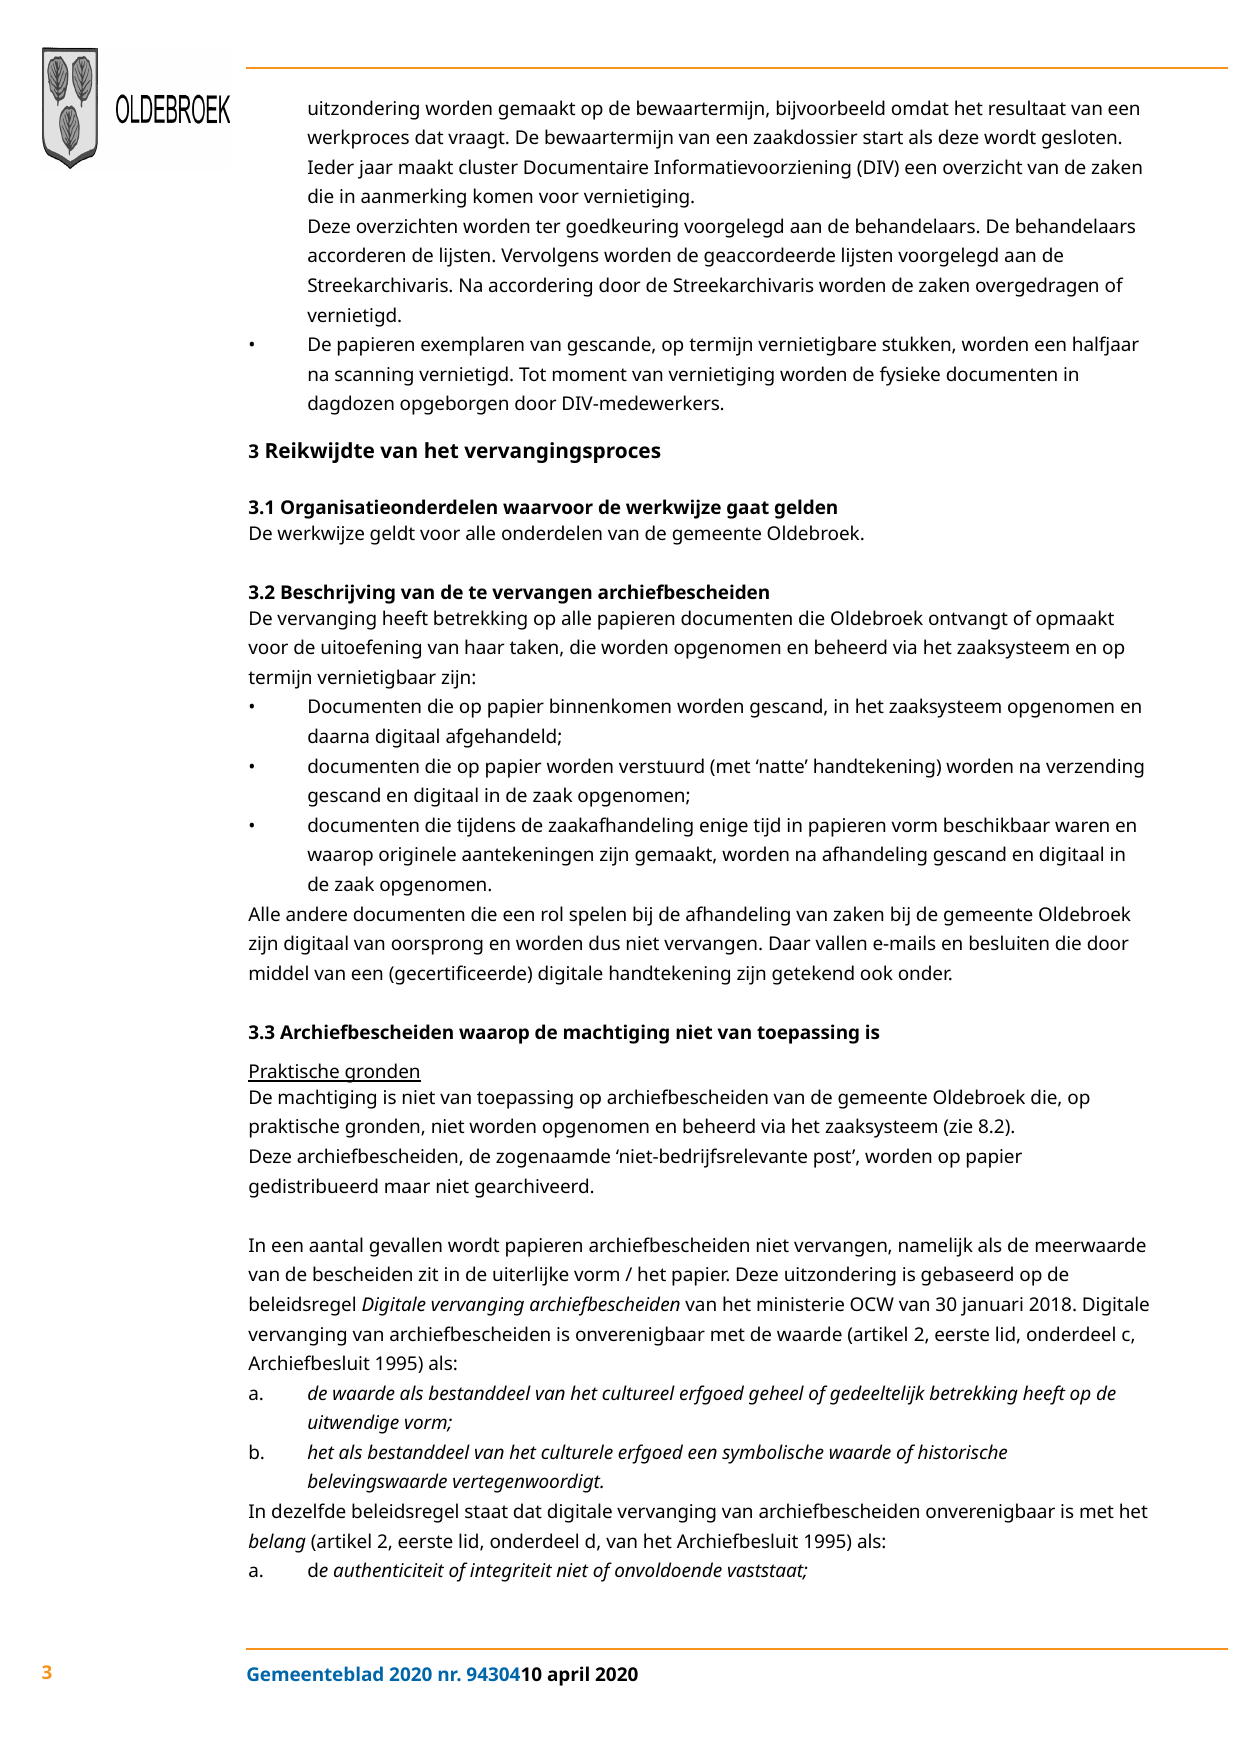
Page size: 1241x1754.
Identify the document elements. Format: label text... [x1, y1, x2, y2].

list de waarde als bestanddeel van het cultureel erfgoed geheel of gedeeltelijk betrekking heeft op de uitwendige vorm; [248, 1380, 1152, 1435]
list documenten die tijdens de zaakafhandeling enige tijd in papieren vorm beschikbaar waren en waarop originele aantekeningen zijn gemaakt, worden na afhandeling gescand en digitaal in de zaak opgenomen. [248, 812, 1152, 897]
text Deze archiefbescheiden, de zogenaamde ‘niet-bedrijfsrelevante post’, worden op papier gedistribueerd maar niet gearchiveerd. [248, 1143, 1152, 1198]
list Documenten die op papier binnenkomen worden gescand, in het zaaksysteem opgenomen en daarna digitaal afgehandeld; [248, 694, 1152, 749]
text Praktische gronden [248, 1058, 1152, 1084]
text Alle andere documenten die een rol spelen bij de afhandeling van zaken bij de gemeente Oldebroek zijn digitaal van oorsprong en worden dus niet vervangen. Daar vallen e-mails en besluiten die door middel van een (gecertificeerde) digitale handtekening zijn getekend ook onder. [248, 901, 1152, 986]
text In een aantal gevallen wordt papieren archiefbescheiden niet vervangen, namelijk als de meerwaarde van de bescheiden zit in de uiterlijke vorm / het papier. Deze uitzondering is gebaseerd op de beleidsregel Digitale vervanging archiefbescheiden van het ministerie OCW van 30 januari 2018. Digitale vervanging van archiefbescheiden is onverenigbaar met de waarde (artikel 2, eerste lid, onderdeel c, Archiefbesluit 1995) als: [248, 1232, 1152, 1376]
text 3.1 Organisatieonderdelen waarvoor de werkwijze gaat gelden [248, 494, 1152, 520]
list Deze overzichten worden ter goedkeuring voorgelegd aan de behandelaars. De behandelaars accorderen de lijsten. Vervolgens worden de geaccordeerde lijsten voorgelegd aan de Streekarchivaris. Na accordering door de Streekarchivaris worden de zaken overgedragen of vernietigd. [248, 213, 1152, 328]
list de authenticiteit of integriteit niet of onvoldoende vaststaat; [248, 1557, 1152, 1583]
picture [41, 47, 231, 172]
text De werkwijze geldt voor alle onderdelen van de gemeente Oldebroek. [248, 520, 1152, 546]
list het als bestanddeel van het culturele erfgoed een symbolische waarde of historische belevingswaarde vertegenwoordigt. [248, 1439, 1152, 1494]
text 3.2 Beschrijving van de te vervangen archiefbescheiden [248, 579, 1152, 605]
text 3 Reikwijdte van het vervangingsproces [248, 436, 1152, 465]
text In dezelfde beleidsregel staat dat digitale vervanging van archiefbescheiden onverenigbaar is met het belang (artikel 2, eerste lid, onderdeel d, van het Archiefbesluit 1995) als: [248, 1498, 1152, 1553]
list documenten die op papier worden verstuurd (met ‘natte’ handtekening) worden na verzending gescand en digitaal in de zaak opgenomen; [248, 753, 1152, 808]
text De vervanging heeft betrekking op alle papieren documenten die Oldebroek ontvangt of opmaakt voor de uitoefening van haar taken, die worden opgenomen en beheerd via het zaaksysteem en op termijn vernietigbaar zijn: [248, 605, 1152, 690]
list uitzondering worden gemaakt op de bewaartermijn, bijvoorbeeld omdat het resultaat van een werkproces dat vraagt. De bewaartermijn van een zaakdossier start als deze wordt gesloten. [248, 95, 1152, 150]
text 3.3 Archiefbescheiden waarop de machtiging niet van toepassing is [248, 1019, 1152, 1045]
list Ieder jaar maakt cluster Documentaire Informatievoorziening (DIV) een overzicht van de zaken die in aanmerking komen voor vernietiging. [248, 154, 1152, 209]
text De machtiging is niet van toepassing op archiefbescheiden van de gemeente Oldebroek die, op praktische gronden, niet worden opgenomen en beheerd via het zaaksysteem (zie 8.2). [248, 1084, 1152, 1139]
list De papieren exemplaren van gescande, op termijn vernietigbare stukken, worden een halfjaar na scanning vernietigd. Tot moment van vernietiging worden de fysieke documenten in dagdozen opgeborgen door DIV-medewerkers. [248, 331, 1152, 416]
